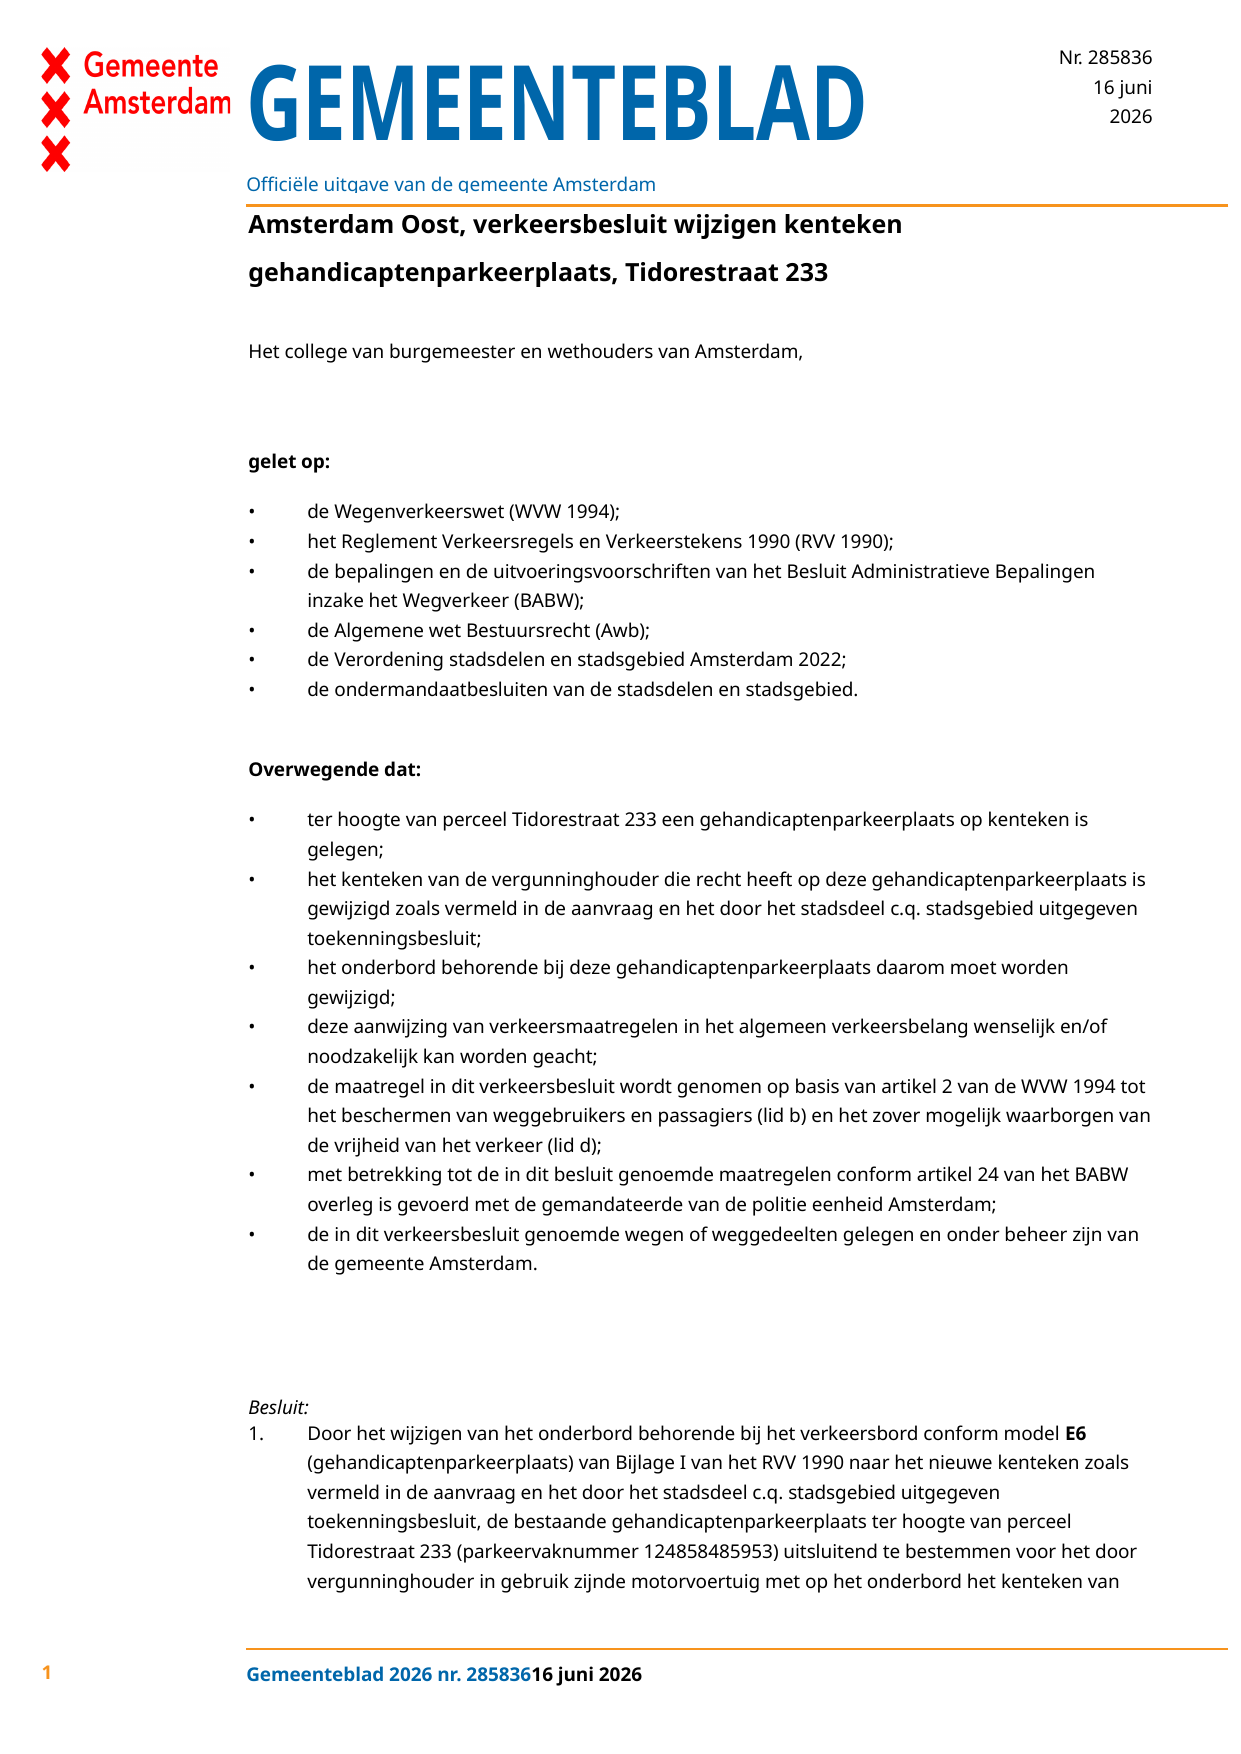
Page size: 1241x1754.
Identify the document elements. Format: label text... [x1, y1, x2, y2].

list de ondermandaatbesluiten van de stadsdelen en stadsgebied. [248, 676, 1152, 702]
list met betrekking tot de in dit besluit genoemde maatregelen conform artikel 24 van het BABW overleg is gevoerd met de gemandateerde van de politie eenheid Amsterdam; [248, 1162, 1152, 1217]
list Door het wijzigen van het onderbord behorende bij het verkeersbord conform model E6 (gehandicaptenparkeerplaats) van Bijlage I van het RVV 1990 naar het nieuwe kenteken zoals vermeld in de aanvraag en het door het stadsdeel c.q. stadsgebied uitgegeven toekenningsbesluit, de bestaande gehandicaptenparkeerplaats ter hoogte van perceel Tidorestraat 233 (parkeervaknummer 124858485953) uitsluitend te bestemmen voor het door vergunninghouder in gebruik zijnde motorvoertuig met op het onderbord het kenteken van [248, 1420, 1152, 1594]
text Overwegende dat: [248, 756, 1152, 782]
list de Verordening stadsdelen en stadsgebied Amsterdam 2022; [248, 647, 1152, 672]
list ter hoogte van perceel Tidorestraat 233 een gehandicaptenparkeerplaats op kenteken is gelegen; [248, 807, 1152, 862]
list het Reglement Verkeersregels en Verkeerstekens 1990 (RVV 1990); [248, 528, 1152, 554]
list het kenteken van de vergunninghouder die recht heeft op deze gehandicaptenparkeerplaats is gewijzigd zoals vermeld in de aanvraag en het door het stadsdeel c.q. stadsgebied uitgegeven toekenningsbesluit; [248, 866, 1152, 951]
list de in dit verkeersbesluit genoemde wegen of weggedeelten gelegen en onder beheer zijn van de gemeente Amsterdam. [248, 1221, 1152, 1276]
picture [41, 47, 231, 172]
text Besluit: [248, 1394, 1152, 1420]
text gelet op: [248, 448, 1152, 474]
list de Algemene wet Bestuursrecht (Awb); [248, 617, 1152, 643]
text Amsterdam Oost, verkeersbesluit wijzigen kenteken gehandicaptenparkeerplaats, Tidorestraat 233 [248, 207, 1152, 288]
list de maatregel in dit verkeersbesluit wordt genomen op basis van artikel 2 van de WVW 1994 tot het beschermen van weggebruikers en passagiers (lid b) en het zover mogelijk waarborgen van de vrijheid van het verkeer (lid d); [248, 1073, 1152, 1158]
list deze aanwijzing van verkeersmaatregelen in het algemeen verkeersbelang wenselijk en/of noodzakelijk kan worden geacht; [248, 1014, 1152, 1069]
text Het college van burgemeester en wethouders van Amsterdam, [248, 339, 1152, 364]
list de Wegenverkeerswet (WVW 1994); [248, 499, 1152, 524]
list het onderbord behorende bij deze gehandicaptenparkeerplaats daarom moet worden gewijzigd; [248, 954, 1152, 1010]
list de bepalingen en de uitvoeringsvoorschriften van het Besluit Administratieve Bepalingen inzake het Wegverkeer (BABW); [248, 558, 1152, 613]
